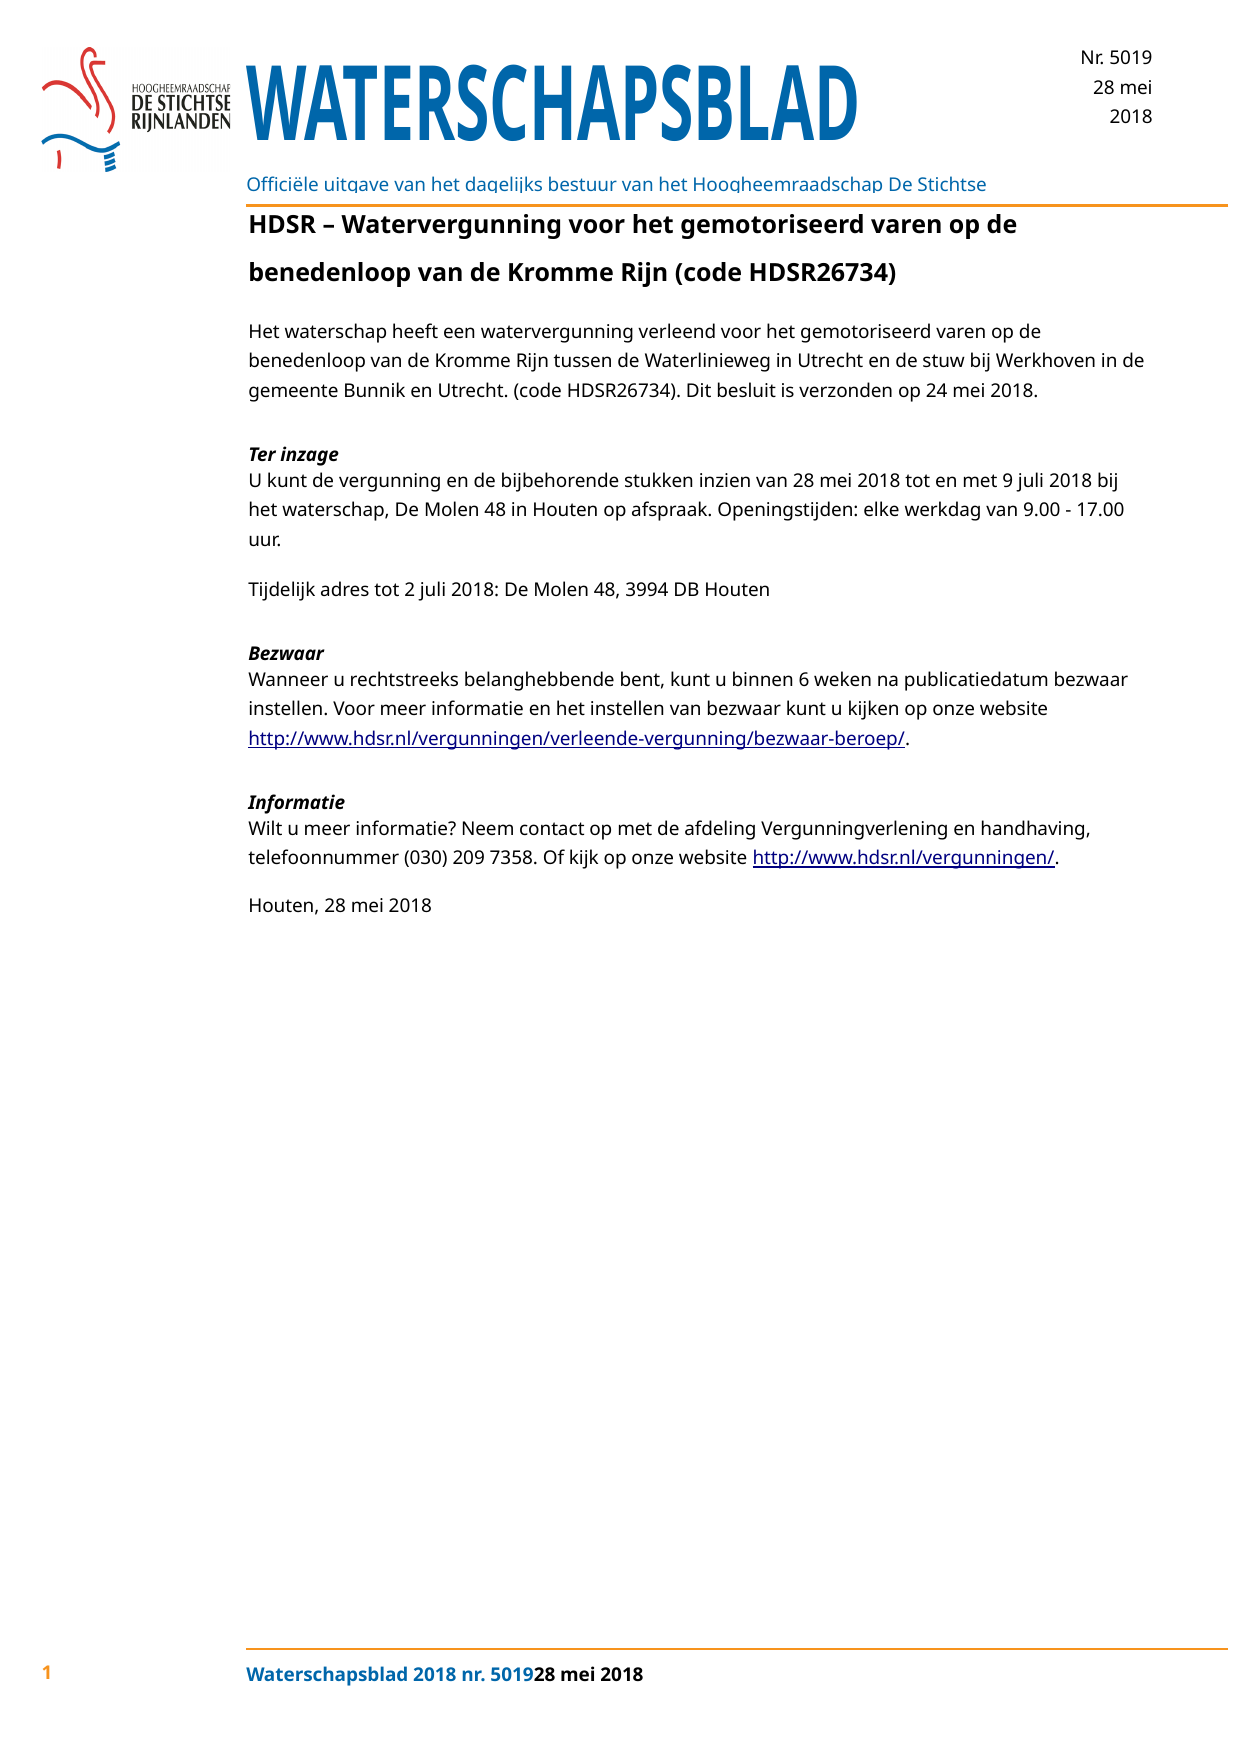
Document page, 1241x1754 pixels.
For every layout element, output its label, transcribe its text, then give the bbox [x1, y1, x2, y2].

text Houten, 28 mei 2018 [248, 892, 1152, 918]
text Wanneer u rechtstreeks belanghebbende bent, kunt u binnen 6 weken na publicatiedatum bezwaar instellen. Voor meer informatie en het instellen van bezwaar kunt u kijken op onze website http://www.hdsr.nl/vergunningen/verleende-vergunning/bezwaar-beroep/. [248, 666, 1152, 751]
text Bezwaar [248, 640, 1152, 666]
text Het waterschap heeft een watervergunning verleend voor het gemotoriseerd varen op de benedenloop van de Kromme Rijn tussen de Waterlinieweg in Utrecht en de stuw bij Werkhoven in de gemeente Bunnik en Utrecht. (code HDSR26734). Dit besluit is verzonden op 24 mei 2018. [248, 318, 1152, 403]
text HDSR – Watervergunning voor het gemotoriseerd varen op de benedenloop van de Kromme Rijn (code HDSR26734) [248, 207, 1152, 288]
text U kunt de vergunning en de bijbehorende stukken inzien van 28 mei 2018 tot en met 9 juli 2018 bij het waterschap, De Molen 48 in Houten op afspraak. Openingstijden: elke werkdag van 9.00 - 17.00 uur. [248, 467, 1152, 552]
text Tijdelijk adres tot 2 juli 2018: De Molen 48, 3994 DB Houten [248, 576, 1152, 602]
text Ter inzage [248, 441, 1152, 467]
text Informatie [248, 789, 1152, 815]
picture [41, 47, 231, 172]
text Wilt u meer informatie? Neem contact op met de afdeling Vergunningverlening en handhaving, telefoonnummer (030) 209 7358. Of kijk op onze website http://www.hdsr.nl/vergunningen/. [248, 815, 1152, 870]
